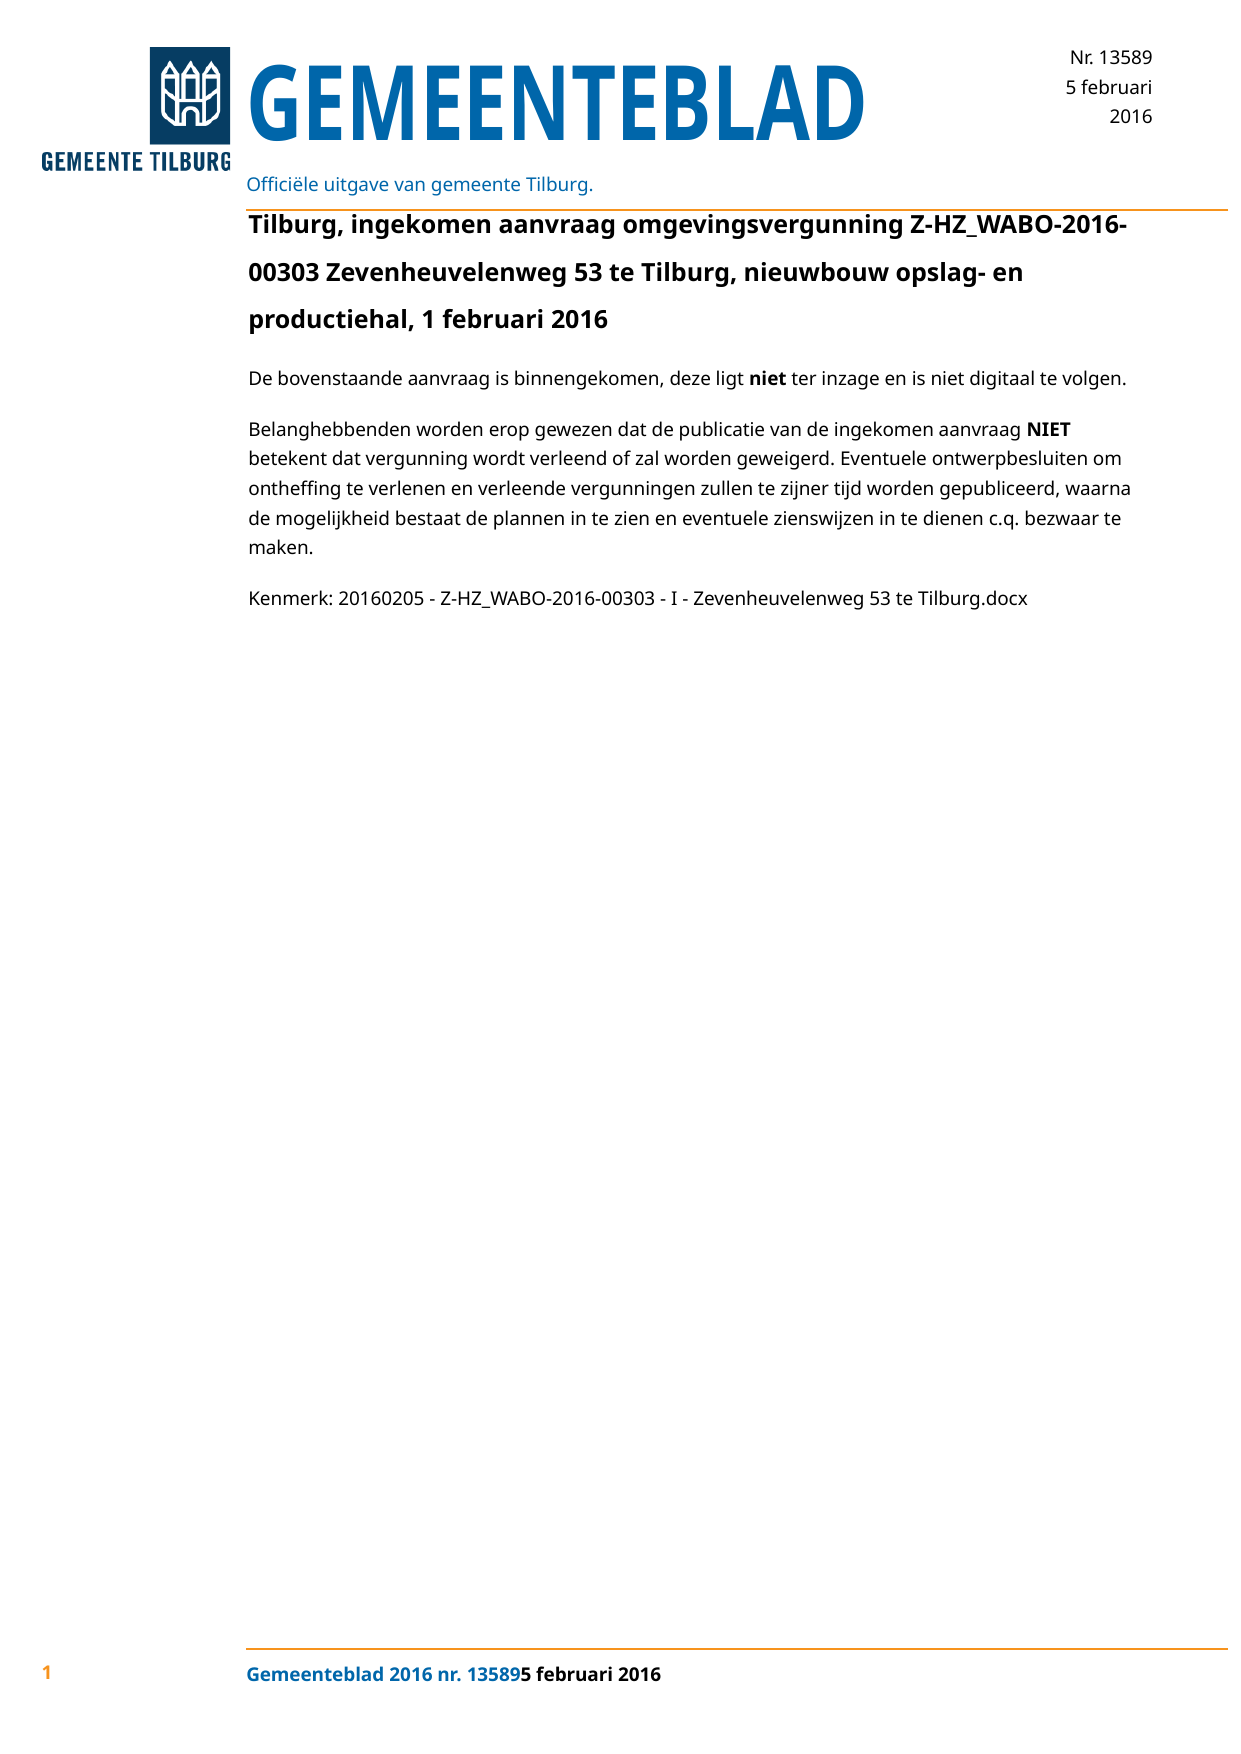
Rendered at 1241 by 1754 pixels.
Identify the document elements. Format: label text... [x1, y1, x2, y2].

text Kenmerk: 20160205 - Z-HZ_WABO-2016-00303 - I - Zevenheuvelenweg 53 te Tilburg.docx [248, 585, 1152, 610]
text De bovenstaande aanvraag is binnengekomen, deze ligt niet ter inzage en is niet digitaal te volgen. [248, 366, 1152, 391]
text Tilburg, ingekomen aanvraag omgevingsvergunning Z-HZ_WABO-2016-00303 Zevenheuvelenweg 53 te Tilburg, nieuwbouw opslag- en productiehal, 1 februari 2016 [248, 211, 1152, 336]
text Belanghebbenden worden erop gewezen dat de publicatie van de ingekomen aanvraag NIET betekent dat vergunning wordt verleend of zal worden geweigerd. Eventuele ontwerpbesluiten om ontheffing te verlenen en verleende vergunningen zullen te zijner tijd worden gepubliceerd, waarna de mogelijkheid bestaat de plannen in te zien en eventuele zienswijzen in te dienen c.q. bezwaar te maken. [248, 416, 1152, 560]
picture [41, 47, 231, 172]
